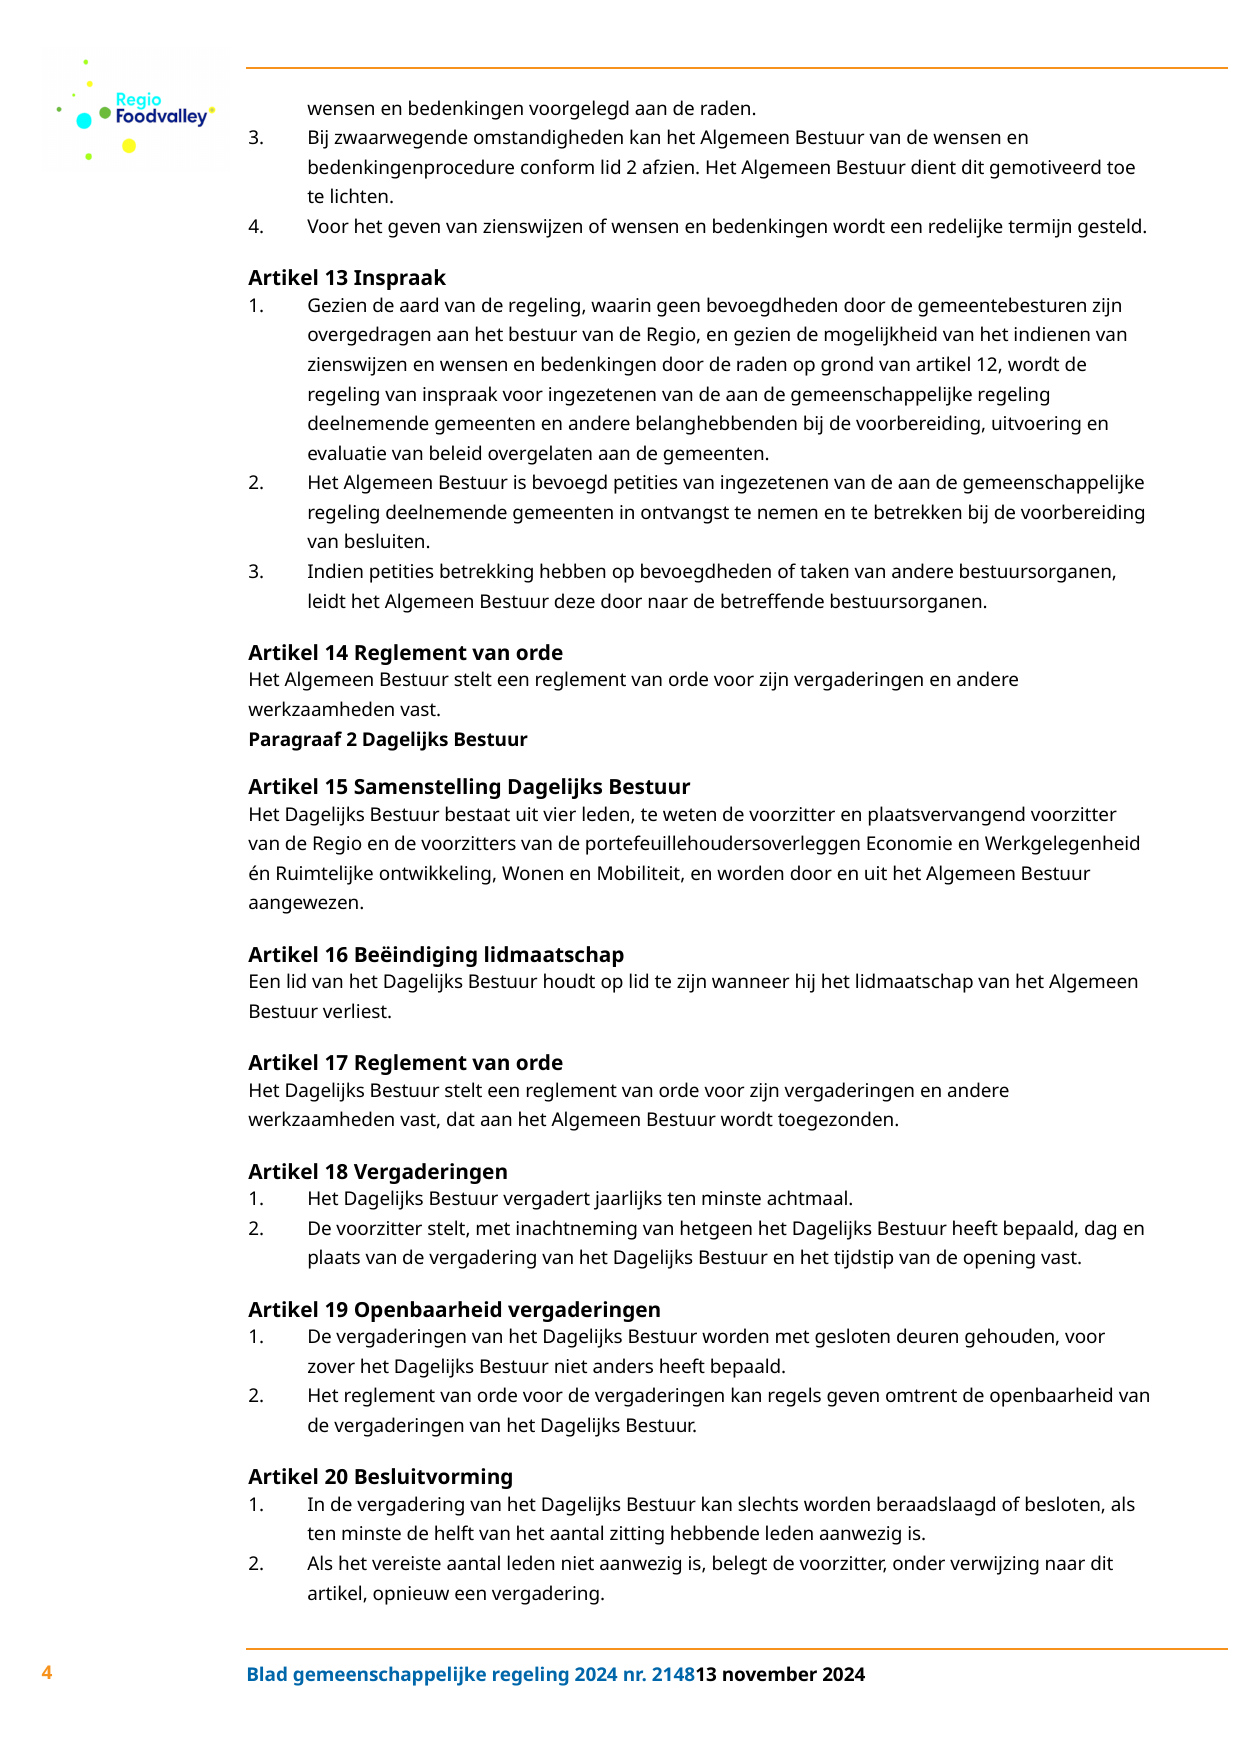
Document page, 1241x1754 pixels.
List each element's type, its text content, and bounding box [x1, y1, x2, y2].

text Het Algemeen Bestuur stelt een reglement van orde voor zijn vergaderingen en andere werkzaamheden vast. [248, 667, 1152, 722]
picture [41, 47, 231, 172]
text Artikel 13 Inspraak [248, 263, 1152, 292]
text Een lid van het Dagelijks Bestuur houdt op lid te zijn wanneer hij het lidmaatschap van het Algemeen Bestuur verliest. [248, 968, 1152, 1024]
text Artikel 16 Beëindiging lidmaatschap [248, 940, 1152, 968]
list Het reglement van orde voor de vergaderingen kan regels geven omtrent de openbaarheid van de vergaderingen van het Dagelijks Bestuur. [248, 1382, 1152, 1438]
text Artikel 14 Reglement van orde [248, 638, 1152, 667]
list Het Algemeen Bestuur is bevoegd petities van ingezetenen van de aan de gemeenschappelijke regeling deelnemende gemeenten in ontvangst te nemen en te betrekken bij de voorbereiding van besluiten. [248, 469, 1152, 554]
list Bij zwaarwegende omstandigheden kan het Algemeen Bestuur van de wensen en bedenkingenprocedure conform lid 2 afzien. Het Algemeen Bestuur dient dit gemotiveerd toe te lichten. [248, 124, 1152, 209]
list Gezien de aard van de regeling, waarin geen bevoegdheden door de gemeentebesturen zijn overgedragen aan het bestuur van de Regio, en gezien de mogelijkheid van het indienen van zienswijzen en wensen en bedenkingen door de raden op grond van artikel 12, wordt de regeling van inspraak voor ingezetenen van de aan de gemeenschappelijke regeling deelnemende gemeenten en andere belanghebbenden bij de voorbereiding, uitvoering en evaluatie van beleid overgelaten aan de gemeenten. [248, 292, 1152, 466]
text Artikel 17 Reglement van orde [248, 1048, 1152, 1077]
text Paragraaf 2 Dagelijks Bestuur [248, 726, 1152, 752]
text Artikel 18 Vergaderingen [248, 1157, 1152, 1185]
text Artikel 20 Besluitvorming [248, 1462, 1152, 1491]
text Het Dagelijks Bestuur stelt een reglement van orde voor zijn vergaderingen en andere werkzaamheden vast, dat aan het Algemeen Bestuur wordt toegezonden. [248, 1077, 1152, 1132]
list Indien petities betrekking hebben op bevoegdheden of taken van andere bestuursorganen, leidt het Algemeen Bestuur deze door naar de betreffende bestuursorganen. [248, 558, 1152, 613]
text Artikel 19 Openbaarheid vergaderingen [248, 1295, 1152, 1323]
list Het Dagelijks Bestuur vergadert jaarlijks ten minste achtmaal. [248, 1185, 1152, 1211]
text Het Dagelijks Bestuur bestaat uit vier leden, te weten de voorzitter en plaatsvervangend voorzitter van de Regio en de voorzitters van de portefeuillehoudersoverleggen Economie en Werkgelegenheid én Ruimtelijke ontwikkeling, Wonen en Mobiliteit, en worden door en uit het Algemeen Bestuur aangewezen. [248, 801, 1152, 915]
list De voorzitter stelt, met inachtneming van hetgeen het Dagelijks Bestuur heeft bepaald, dag en plaats van de vergadering van het Dagelijks Bestuur en het tijdstip van de opening vast. [248, 1215, 1152, 1270]
text Artikel 15 Samenstelling Dagelijks Bestuur [248, 772, 1152, 801]
list Als het vereiste aantal leden niet aanwezig is, belegt de voorzitter, onder verwijzing naar dit artikel, opnieuw een vergadering. [248, 1550, 1152, 1605]
list De vergaderingen van het Dagelijks Bestuur worden met gesloten deuren gehouden, voor zover het Dagelijks Bestuur niet anders heeft bepaald. [248, 1323, 1152, 1379]
list Voor het geven van zienswijzen of wensen en bedenkingen wordt een redelijke termijn gesteld. [248, 213, 1152, 239]
list wensen en bedenkingen voorgelegd aan de raden. [248, 95, 1152, 121]
list In de vergadering van het Dagelijks Bestuur kan slechts worden beraadslaagd of besloten, als ten minste de helft van het aantal zitting hebbende leden aanwezig is. [248, 1491, 1152, 1546]
